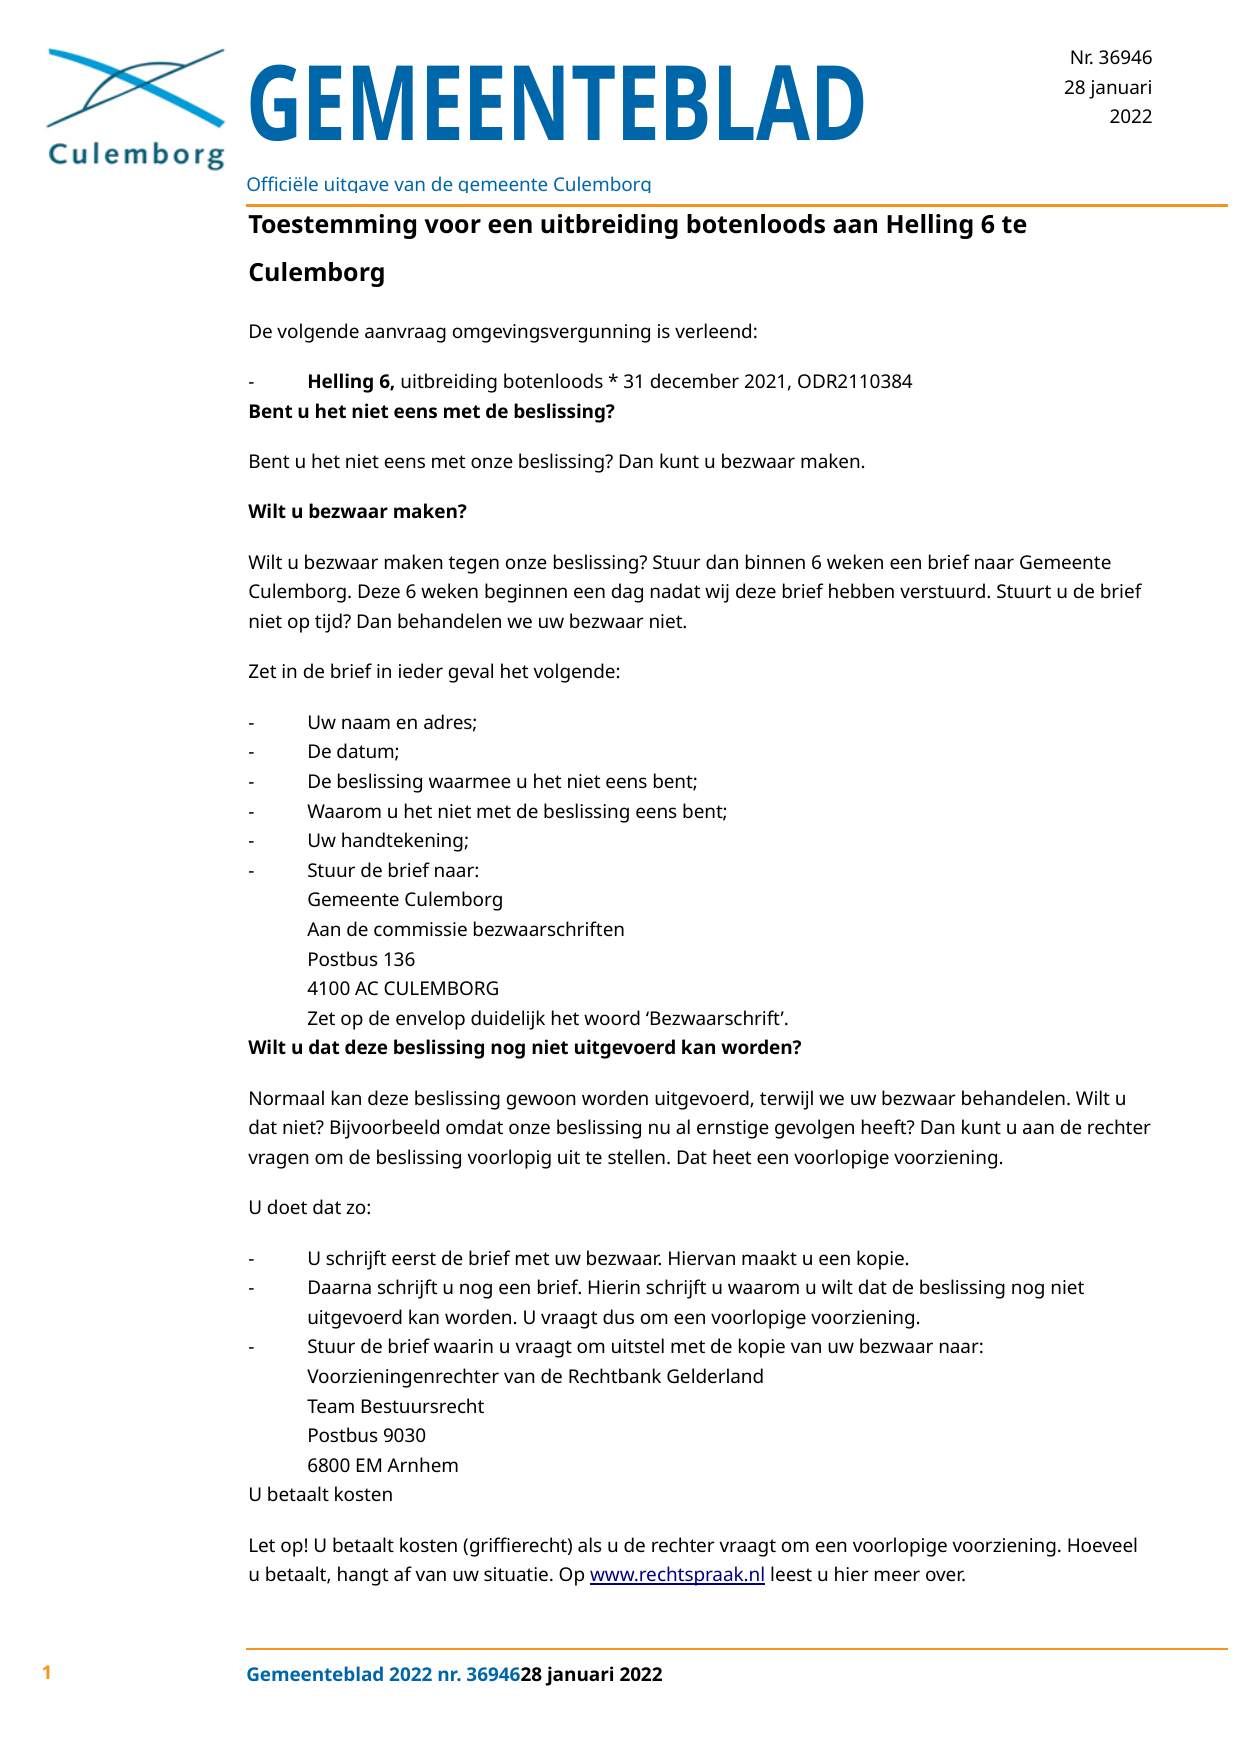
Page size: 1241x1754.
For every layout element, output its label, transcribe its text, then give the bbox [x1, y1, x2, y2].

text Zet in de brief in ieder geval het volgende: [248, 659, 1152, 684]
picture [41, 47, 231, 172]
list 6800 EM Arnhem [248, 1452, 1152, 1478]
list Zet op de envelop duidelijk het woord ‘Bezwaarschrift’. [248, 1005, 1152, 1031]
list De beslissing waarmee u het niet eens bent; [248, 768, 1152, 794]
text Normaal kan deze beslissing gewoon worden uitgevoerd, terwijl we uw bezwaar behandelen. Wilt u dat niet? Bijvoorbeeld omdat onze beslissing nu al ernstige gevolgen heeft? Dan kunt u aan de rechter vragen om de beslissing voorlopig uit te stellen. Dat heet een voorlopige voorziening. [248, 1085, 1152, 1170]
list Postbus 9030 [248, 1422, 1152, 1448]
text Wilt u dat deze beslissing nog niet uitgevoerd kan worden? [248, 1034, 1152, 1060]
list Aan de commissie bezwaarschriften [248, 916, 1152, 942]
list Postbus 136 [248, 946, 1152, 972]
text De volgende aanvraag omgevingsvergunning is verleend: [248, 318, 1152, 344]
text Let op! U betaalt kosten (griffierecht) als u de rechter vraagt om een voorlopige voorziening. Hoeveel u betaalt, hangt af van uw situatie. Op www.rechtspraak.nl leest u hier meer over. [248, 1532, 1152, 1587]
list Daarna schrijft u nog een brief. Hierin schrijft u waarom u wilt dat de beslissing nog niet uitgevoerd kan worden. U vraagt dus om een voorlopige voorziening. [248, 1274, 1152, 1330]
list Uw naam en adres; [248, 709, 1152, 735]
list Stuur de brief waarin u vraagt om uitstel met de kopie van uw bezwaar naar: [248, 1334, 1152, 1359]
text U doet dat zo: [248, 1194, 1152, 1220]
list Team Bestuursrecht [248, 1393, 1152, 1419]
text Toestemming voor een uitbreiding botenloods aan Helling 6 te Culemborg [248, 207, 1152, 288]
list 4100 AC CULEMBORG [248, 975, 1152, 1001]
text Wilt u bezwaar maken? [248, 499, 1152, 524]
list Uw handtekening; [248, 827, 1152, 853]
list Gemeente Culemborg [248, 887, 1152, 912]
list Waarom u het niet met de beslissing eens bent; [248, 798, 1152, 824]
text Bent u het niet eens met onze beslissing? Dan kunt u bezwaar maken. [248, 448, 1152, 474]
list Stuur de brief naar: [248, 857, 1152, 883]
list Voorzieningenrechter van de Rechtbank Gelderland [248, 1363, 1152, 1389]
text Bent u het niet eens met de beslissing? [248, 398, 1152, 424]
list U schrijft eerst de brief met uw bezwaar. Hiervan maakt u een kopie. [248, 1245, 1152, 1271]
list Helling 6, uitbreiding botenloods * 31 december 2021, ODR2110384 [248, 368, 1152, 394]
list De datum; [248, 739, 1152, 764]
text Wilt u bezwaar maken tegen onze beslissing? Stuur dan binnen 6 weken een brief naar Gemeente Culemborg. Deze 6 weken beginnen een dag nadat wij deze brief hebben verstuurd. Stuurt u de brief niet op tijd? Dan behandelen we uw bezwaar niet. [248, 549, 1152, 634]
text U betaalt kosten [248, 1482, 1152, 1507]
